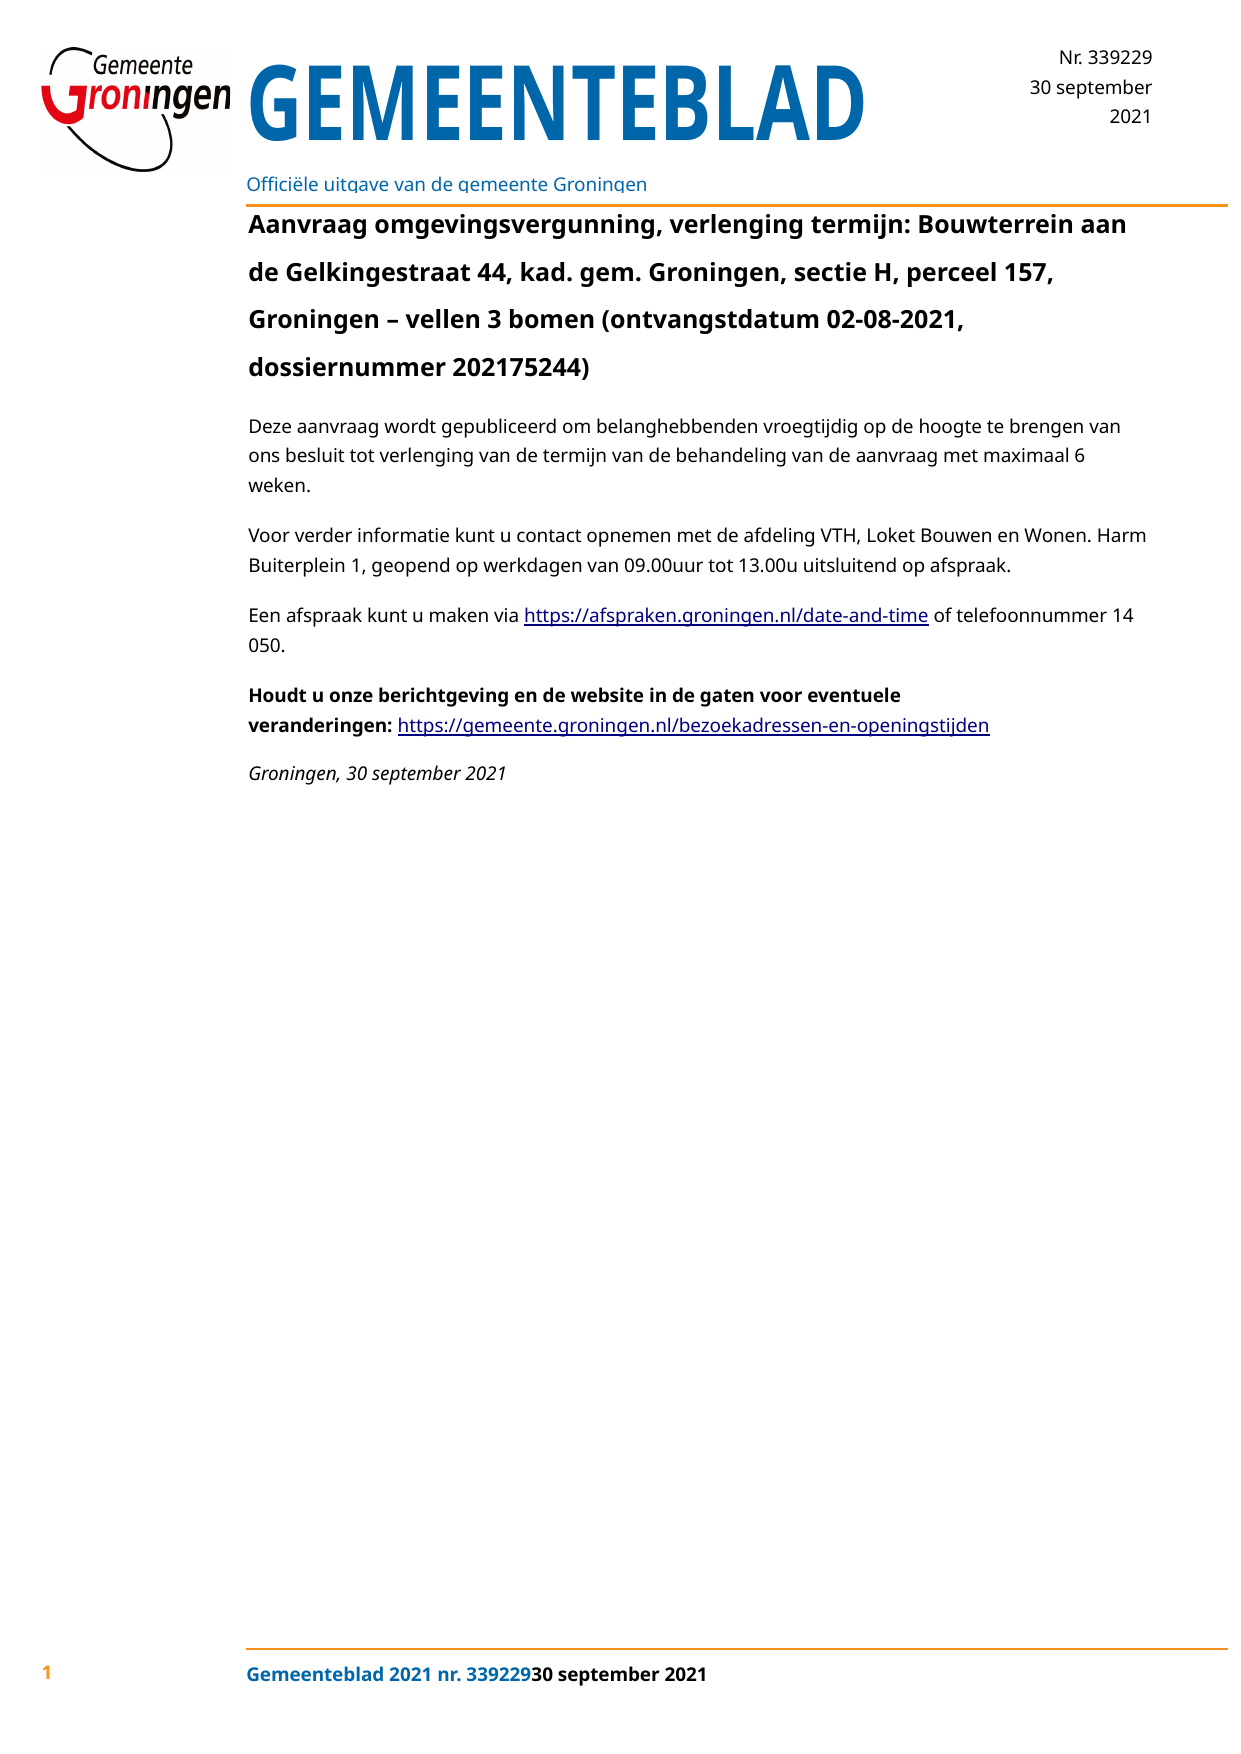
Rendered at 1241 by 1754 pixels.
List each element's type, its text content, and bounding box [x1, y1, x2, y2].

text Deze aanvraag wordt gepubliceerd om belanghebbenden vroegtijdig op de hoogte te brengen van ons besluit tot verlenging van de termijn van de behandeling van de aanvraag met maximaal 6 weken. [248, 413, 1152, 498]
text Houdt u onze berichtgeving en de website in de gaten voor eventuele veranderingen: https://gemeente.groningen.nl/bezoekadressen-en-openingstijden [248, 683, 1152, 738]
picture [41, 47, 231, 172]
text Groningen, 30 september 2021 [248, 760, 1152, 786]
text Een afspraak kunt u maken via https://afspraken.groningen.nl/date-and-time of telefoonnummer 14 050. [248, 603, 1152, 658]
text Voor verder informatie kunt u contact opnemen met de afdeling VTH, Loket Bouwen en Wonen. Harm Buiterplein 1, geopend op werkdagen van 09.00uur tot 13.00u uitsluitend op afspraak. [248, 523, 1152, 578]
text Aanvraag omgevingsvergunning, verlenging termijn: Bouwterrein aan de Gelkingestraat 44, kad. gem. Groningen, sectie H, perceel 157, Groningen – vellen 3 bomen (ontvangstdatum 02-08-2021, dossiernummer 202175244) [248, 207, 1152, 384]
